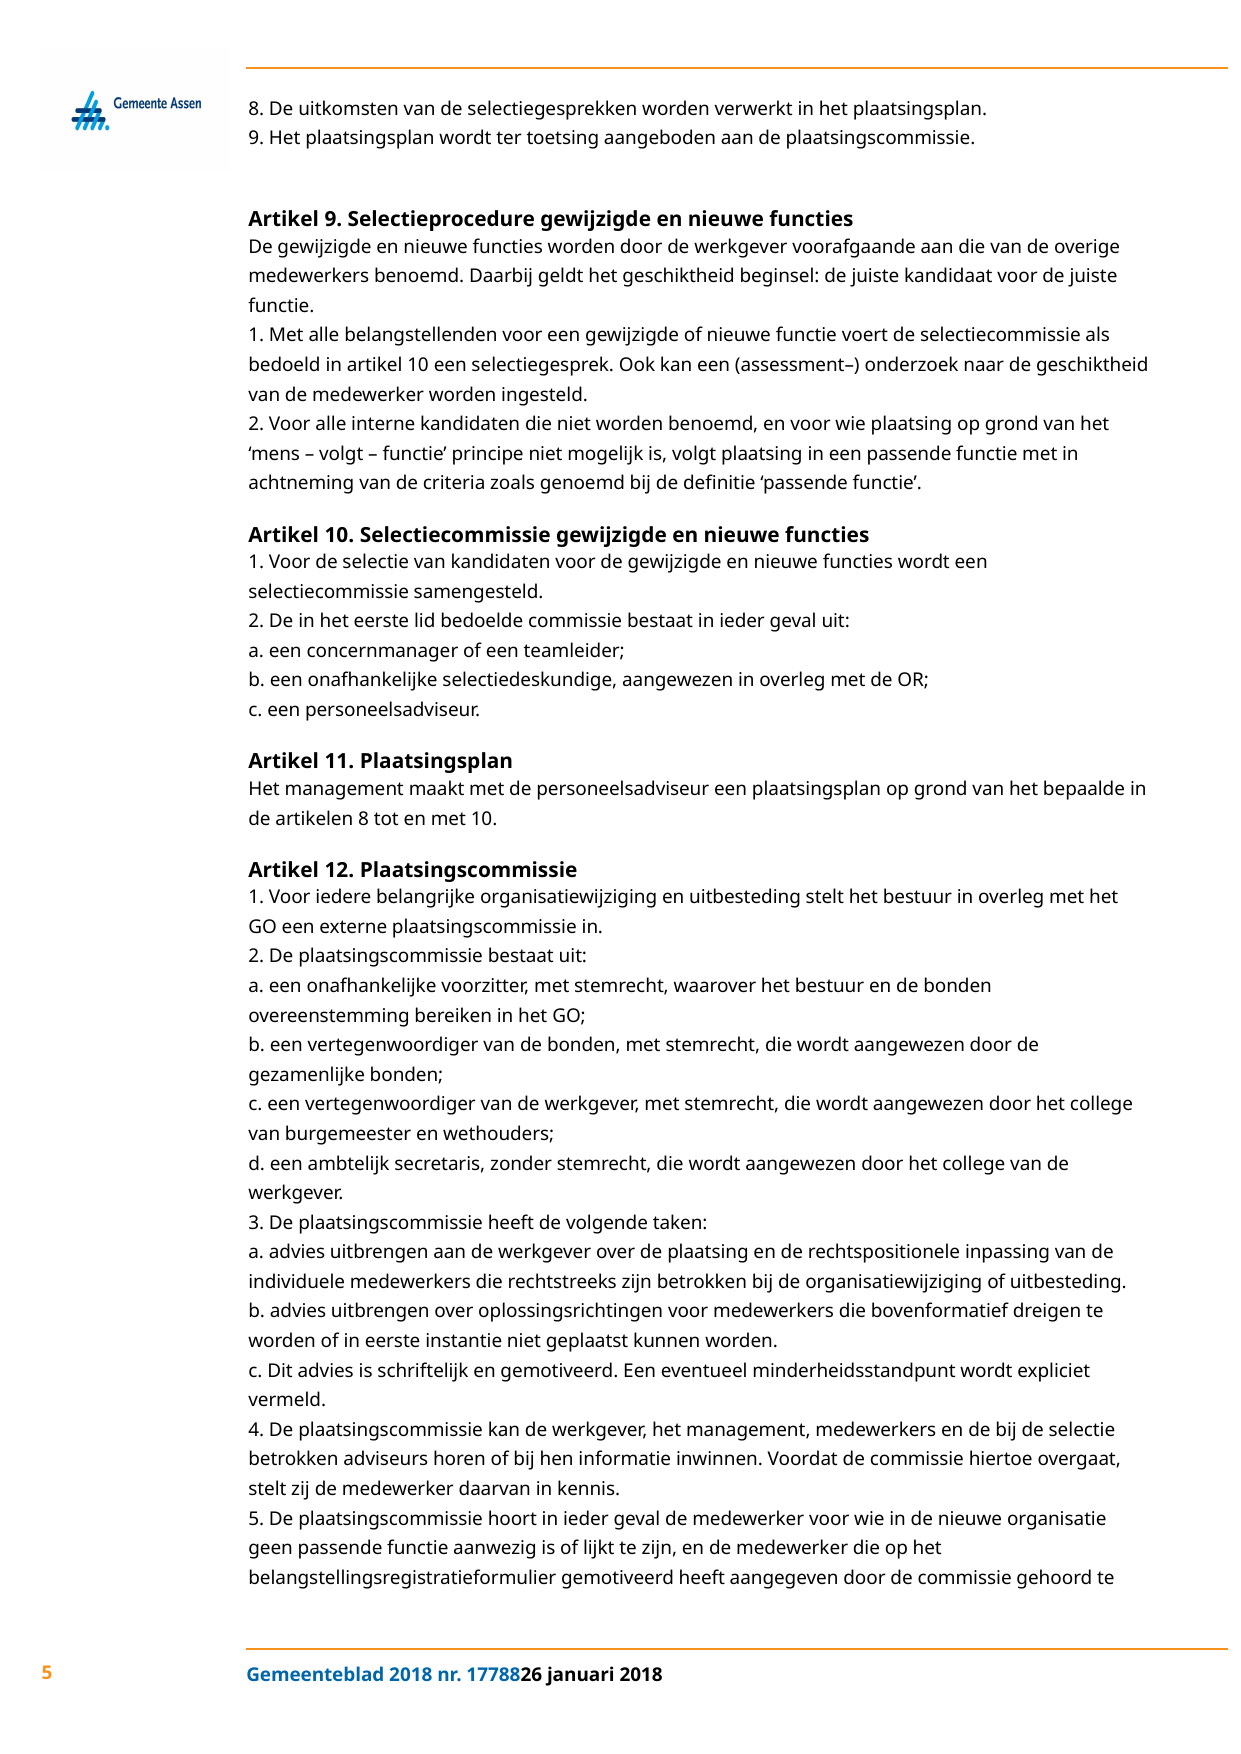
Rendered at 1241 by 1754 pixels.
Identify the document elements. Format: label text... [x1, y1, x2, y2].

text 3. De plaatsingscommissie heeft de volgende taken: [248, 1209, 1152, 1235]
text 2. De in het eerste lid bedoelde commissie bestaat in ieder geval uit: [248, 607, 1152, 633]
text 9. Het plaatsingsplan wordt ter toetsing aangeboden aan de plaatsingscommissie. [248, 124, 1152, 150]
text d. een ambtelijk secretaris, zonder stemrecht, die wordt aangewezen door het college van de werkgever. [248, 1150, 1152, 1205]
text 1. Voor de selectie van kandidaten voor de gewijzigde en nieuwe functies wordt een selectiecommissie samengesteld. [248, 548, 1152, 604]
text c. een vertegenwoordiger van de werkgever, met stemrecht, die wordt aangewezen door het college van burgemeester en wethouders; [248, 1091, 1152, 1146]
text Artikel 10. Selectiecommissie gewijzigde en nieuwe functies [248, 520, 1152, 548]
text Artikel 12. Plaatsingscommissie [248, 855, 1152, 883]
picture [41, 47, 231, 172]
text De gewijzigde en nieuwe functies worden door de werkgever voorafgaande aan die van de overige medewerkers benoemd. Daarbij geldt het geschiktheid beginsel: de juiste kandidaat voor de juiste functie. [248, 233, 1152, 318]
text 2. De plaatsingscommissie bestaat uit: [248, 943, 1152, 968]
text 8. De uitkomsten van de selectiegesprekken worden verwerkt in het plaatsingsplan. [248, 95, 1152, 121]
text b. een onafhankelijke selectiedeskundige, aangewezen in overleg met de OR; [248, 667, 1152, 692]
text Het management maakt met de personeelsadviseur een plaatsingsplan op grond van het bepaalde in de artikelen 8 tot en met 10. [248, 775, 1152, 830]
text Artikel 11. Plaatsingsplan [248, 747, 1152, 775]
text 1. Met alle belangstellenden voor een gewijzigde of nieuwe functie voert de selectiecommissie als bedoeld in artikel 10 een selectiegesprek. Ook kan een (assessment–) onderzoek naar de geschiktheid van de medewerker worden ingesteld. [248, 322, 1152, 406]
text a. advies uitbrengen aan de werkgever over de plaatsing en de rechtspositionele inpassing van de individuele medewerkers die rechtstreeks zijn betrokken bij de organisatiewijziging of uitbesteding. [248, 1238, 1152, 1294]
text b. een vertegenwoordiger van de bonden, met stemrecht, die wordt aangewezen door de gezamenlijke bonden; [248, 1031, 1152, 1087]
text c. een personeelsadviseur. [248, 696, 1152, 722]
text a. een concernmanager of een teamleider; [248, 637, 1152, 663]
text Artikel 9. Selectieprocedure gewijzigde en nieuwe functies [248, 204, 1152, 233]
text 4. De plaatsingscommissie kan de werkgever, het management, medewerkers en de bij de selectie betrokken adviseurs horen of bij hen informatie inwinnen. Voordat de commissie hiertoe overgaat, stelt zij de medewerker daarvan in kennis. [248, 1416, 1152, 1501]
text 5. De plaatsingscommissie hoort in ieder geval de medewerker voor wie in de nieuwe organisatie geen passende functie aanwezig is of lijkt te zijn, en de medewerker die op het belangstellingsregistratieformulier gemotiveerd heeft aangegeven door de commissie gehoord te [248, 1505, 1152, 1590]
text a. een onafhankelijke voorzitter, met stemrecht, waarover het bestuur en de bonden overeenstemming bereiken in het GO; [248, 972, 1152, 1028]
text 1. Voor iedere belangrijke organisatiewijziging en uitbesteding stelt het bestuur in overleg met het GO een externe plaatsingscommissie in. [248, 883, 1152, 939]
text 2. Voor alle interne kandidaten die niet worden benoemd, en voor wie plaatsing op grond van het ‘mens – volgt – functie’ principe niet mogelijk is, volgt plaatsing in een passende functie met in achtneming van de criteria zoals genoemd bij de definitie ‘passende functie’. [248, 410, 1152, 495]
text b. advies uitbrengen over oplossingsrichtingen voor medewerkers die bovenformatief dreigen te worden of in eerste instantie niet geplaatst kunnen worden. [248, 1298, 1152, 1353]
text c. Dit advies is schriftelijk en gemotiveerd. Een eventueel minderheidsstandpunt wordt expliciet vermeld. [248, 1357, 1152, 1412]
